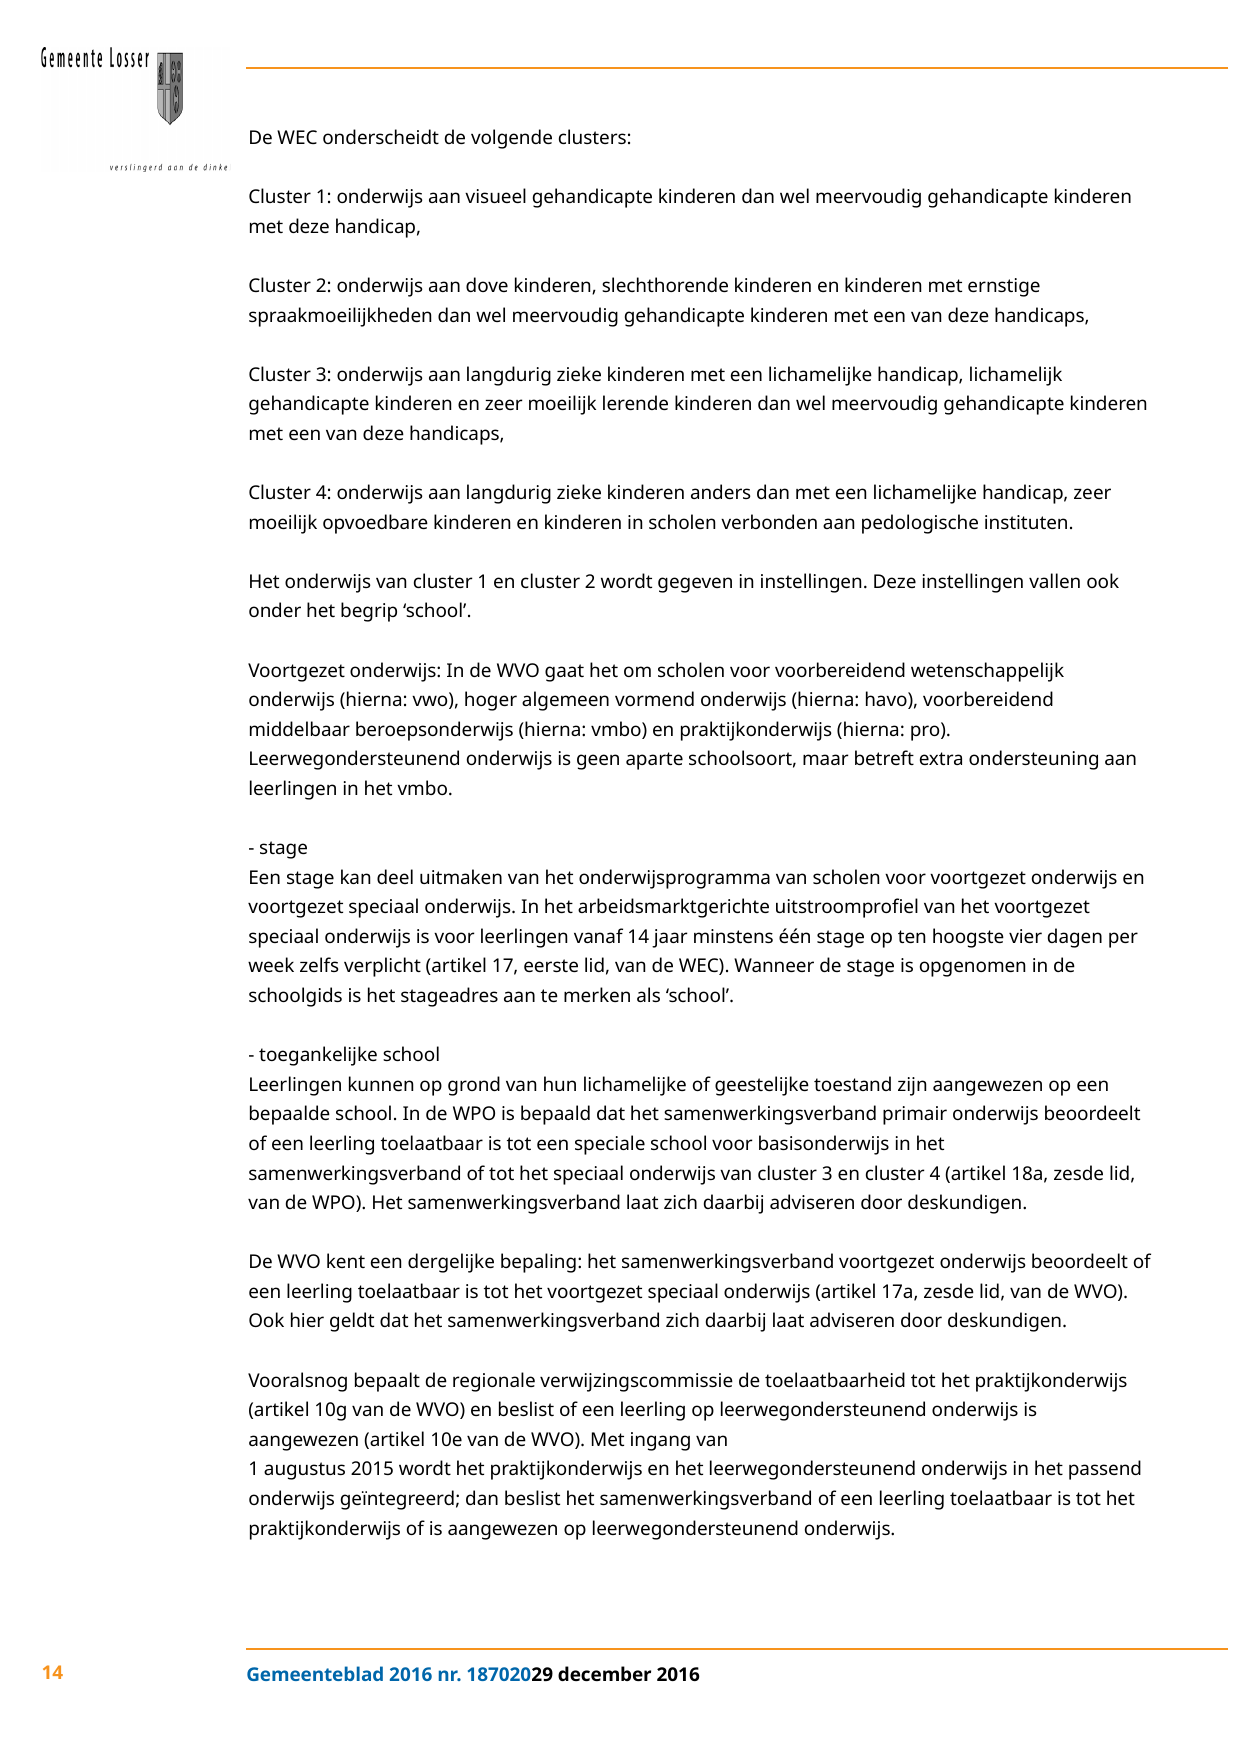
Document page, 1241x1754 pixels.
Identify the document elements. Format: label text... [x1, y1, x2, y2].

text - stage [248, 834, 1152, 860]
text Leerwegondersteunend onderwijs is geen aparte schoolsoort, maar betreft extra ondersteuning aan leerlingen in het vmbo. [248, 746, 1152, 801]
text Een stage kan deel uitmaken van het onderwijsprogramma van scholen voor voortgezet onderwijs en voortgezet speciaal onderwijs. In het arbeidsmarktgerichte uitstroomprofiel van het voortgezet speciaal onderwijs is voor leerlingen vanaf 14 jaar minstens één stage op ten hoogste vier dagen per week zelfs verplicht (artikel 17, eerste lid, van de WEC). Wanneer de stage is opgenomen in de schoolgids is het stageadres aan te merken als ‘school’. [248, 864, 1152, 1008]
text De WEC onderscheidt de volgende clusters: [248, 124, 1152, 150]
text Cluster 3: onderwijs aan langdurig zieke kinderen met een lichamelijke handicap, lichamelijk gehandicapte kinderen en zeer moeilijk lerende kinderen dan wel meervoudig gehandicapte kinderen met een van deze handicaps, [248, 361, 1152, 446]
text Cluster 4: onderwijs aan langdurig zieke kinderen anders dan met een lichamelijke handicap, zeer moeilijk opvoedbare kinderen en kinderen in scholen verbonden aan pedologische instituten. [248, 479, 1152, 535]
text - toegankelijke school [248, 1041, 1152, 1067]
picture [41, 47, 231, 172]
text 1 augustus 2015 wordt het praktijkonderwijs en het leerwegondersteunend onderwijs in het passend onderwijs geïntegreerd; dan beslist het samenwerkingsverband of een leerling toelaatbaar is tot het praktijkonderwijs of is aangewezen op leerwegondersteunend onderwijs. [248, 1456, 1152, 1541]
text Cluster 2: onderwijs aan dove kinderen, slechthorende kinderen en kinderen met ernstige spraakmoeilijkheden dan wel meervoudig gehandicapte kinderen met een van deze handicaps, [248, 272, 1152, 328]
text Vooralsnog bepaalt de regionale verwijzingscommissie de toelaatbaarheid tot het praktijkonderwijs (artikel 10g van de WVO) en beslist of een leerling op leerwegondersteunend onderwijs is aangewezen (artikel 10e van de WVO). Met ingang van [248, 1367, 1152, 1452]
text De WVO kent een dergelijke bepaling: het samenwerkingsverband voortgezet onderwijs beoordeelt of een leerling toelaatbaar is tot het voortgezet speciaal onderwijs (artikel 17a, zesde lid, van de WVO). Ook hier geldt dat het samenwerkingsverband zich daarbij laat adviseren door deskundigen. [248, 1248, 1152, 1333]
text Cluster 1: onderwijs aan visueel gehandicapte kinderen dan wel meervoudig gehandicapte kinderen met deze handicap, [248, 183, 1152, 239]
text Voortgezet onderwijs: In de WVO gaat het om scholen voor voorbereidend wetenschappelijk onderwijs (hierna: vwo), hoger algemeen vormend onderwijs (hierna: havo), voorbereidend middelbaar beroepsonderwijs (hierna: vmbo) en praktijkonderwijs (hierna: pro). [248, 657, 1152, 742]
text Leerlingen kunnen op grond van hun lichamelijke of geestelijke toestand zijn aangewezen op een bepaalde school. In de WPO is bepaald dat het samenwerkingsverband primair onderwijs beoordeelt of een leerling toelaatbaar is tot een speciale school voor basisonderwijs in het samenwerkingsverband of tot het speciaal onderwijs van cluster 3 en cluster 4 (artikel 18a, zesde lid, van de WPO). Het samenwerkingsverband laat zich daarbij adviseren door deskundigen. [248, 1071, 1152, 1215]
text Het onderwijs van cluster 1 en cluster 2 wordt gegeven in instellingen. Deze instellingen vallen ook onder het begrip ‘school’. [248, 568, 1152, 623]
